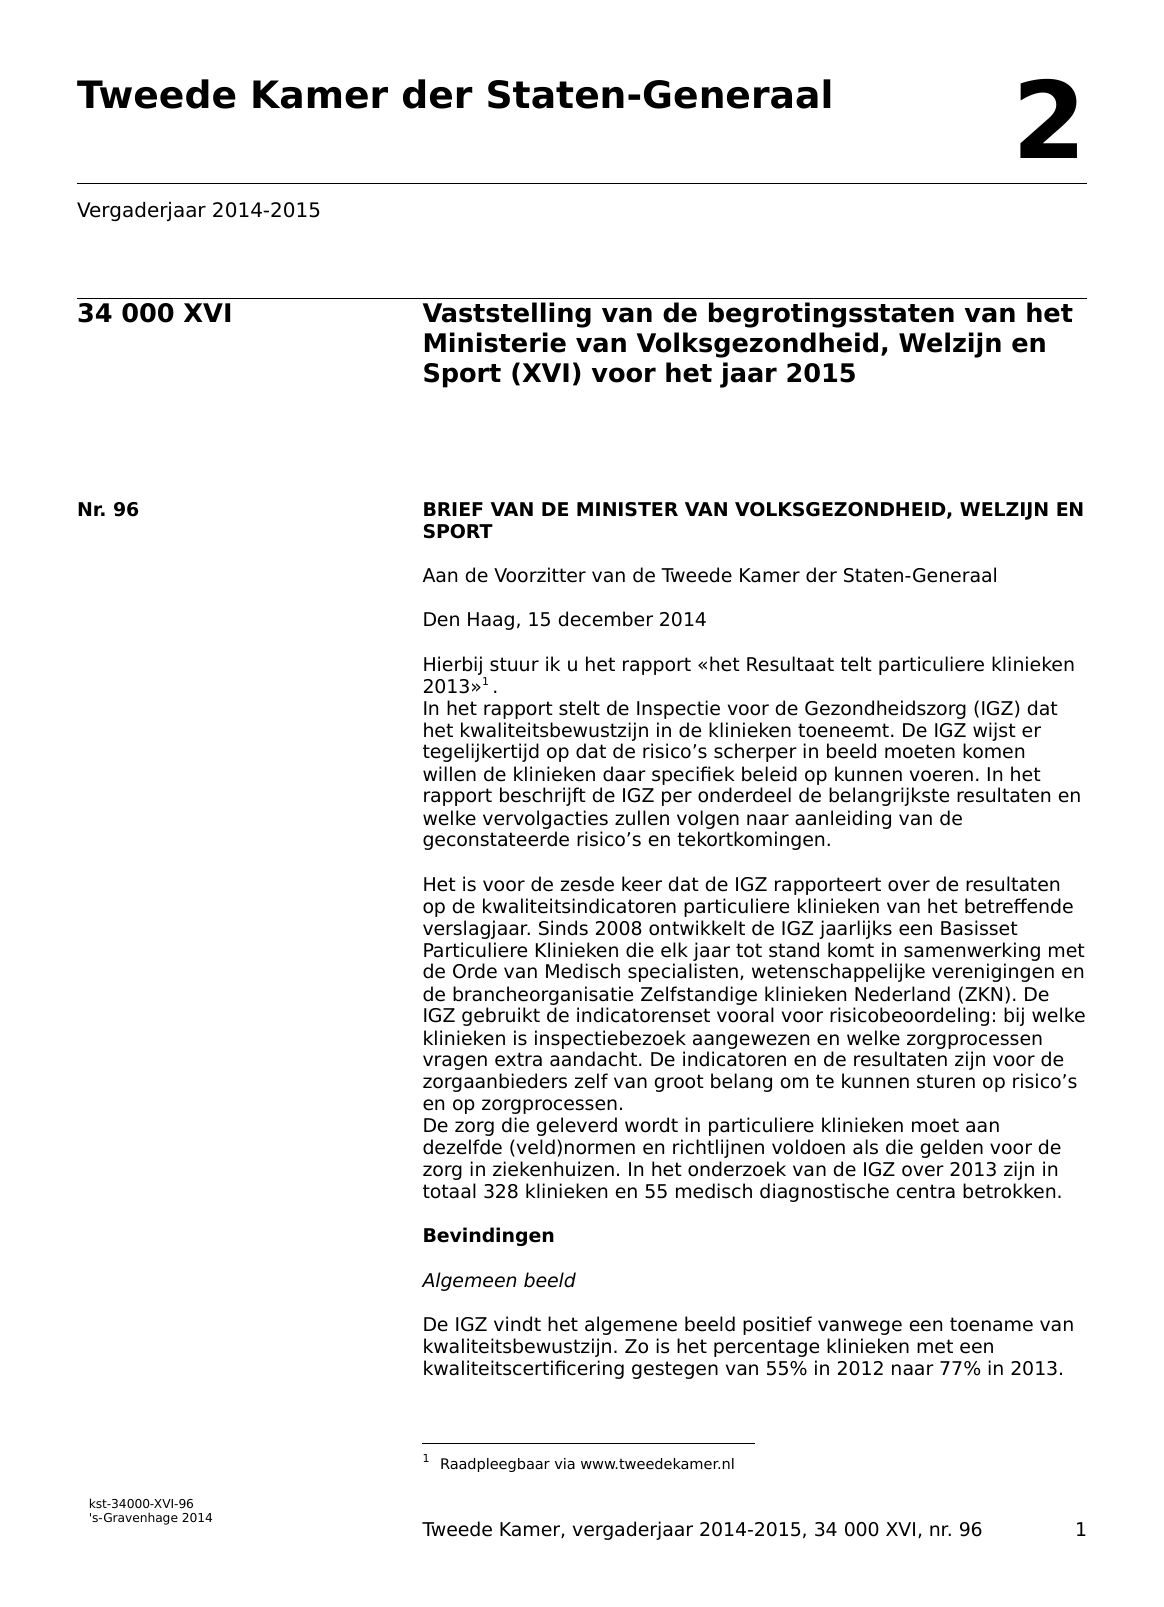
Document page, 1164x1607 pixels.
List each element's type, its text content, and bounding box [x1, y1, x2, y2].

table_header Tweede Kamer der Staten-Generaal [77, 59, 886, 183]
text 's-Gravenhage 2014 [88, 1511, 323, 1525]
text kst-34000-XVI-96 [88, 1497, 323, 1511]
text Aan de Voorzitter van de Tweede Kamer der Staten-Generaal [422, 565, 1087, 587]
text Raadpleegbaar via www.tweedekamer.nl [422, 1452, 1087, 1474]
table_header 2 [886, 59, 1087, 183]
subtitle Algemeen beeld [422, 1269, 1087, 1292]
subtitle Nr. 96 BRIEF VAN DE MINISTER VAN VOLKSGEZONDHEID, WELZIJN EN SPORT [77, 499, 1087, 543]
text De zorg die geleverd wordt in particuliere klinieken moet aan dezelfde (veld)normen en richtlijnen voldoen als die gelden voor de zorg in ziekenhuizen. In het onderzoek van de IGZ over 2013 zijn in totaal 328 klinieken en 55 medisch diagnostische centra betrokken. [422, 1115, 1087, 1203]
text Den Haag, 15 december 2014 [422, 609, 1087, 631]
subtitle 34 000 XVI Vaststelling van de begrotingsstaten van het Ministerie van Volksgezondheid, Welzijn en Sport (XVI) voor het jaar 2015 [77, 299, 1087, 388]
subtitle Bevindingen [422, 1225, 1087, 1247]
text Hierbij stuur ik u het rapport «het Resultaat telt particuliere klinieken 2013». [422, 653, 1087, 697]
text De IGZ vindt het algemene beeld positief vanwege een toename van kwaliteitsbewustzijn. Zo is het percentage klinieken met een kwaliteitscertificering gestegen van 55% in 2012 naar 77% in 2013. [422, 1314, 1087, 1380]
text In het rapport stelt de Inspectie voor de Gezondheidszorg (IGZ) dat het kwaliteitsbewustzijn in de klinieken toeneemt. De IGZ wijst er tegelijkertijd op dat de risico’s scherper in beeld moeten komen willen de klinieken daar specifiek beleid op kunnen voeren. In het rapport beschrijft de IGZ per onderdeel de belangrijkste resultaten en welke vervolgacties zullen volgen naar aanleiding van de geconstateerde risico’s en tekortkomingen. [422, 697, 1087, 851]
table_cell Vergaderjaar 2014-2015 [77, 184, 1087, 298]
text Het is voor de zesde keer dat de IGZ rapporteert over de resultaten op de kwaliteitsindicatoren particuliere klinieken van het betreffende verslagjaar. Sinds 2008 ontwikkelt de IGZ jaarlijks een Basisset Particuliere Klinieken die elk jaar tot stand komt in samenwerking met de Orde van Medisch specialisten, wetenschappelijke verenigingen en de brancheorganisatie Zelfstandige klinieken Nederland (ZKN). De IGZ gebruikt de indicatorenset vooral voor risicobeoordeling: bij welke klinieken is inspectiebezoek aangewezen en welke zorgprocessen vragen extra aandacht. De indicatoren en de resultaten zijn voor de zorgaanbieders zelf van groot belang om te kunnen sturen op risico’s en op zorgprocessen. [422, 873, 1087, 1115]
